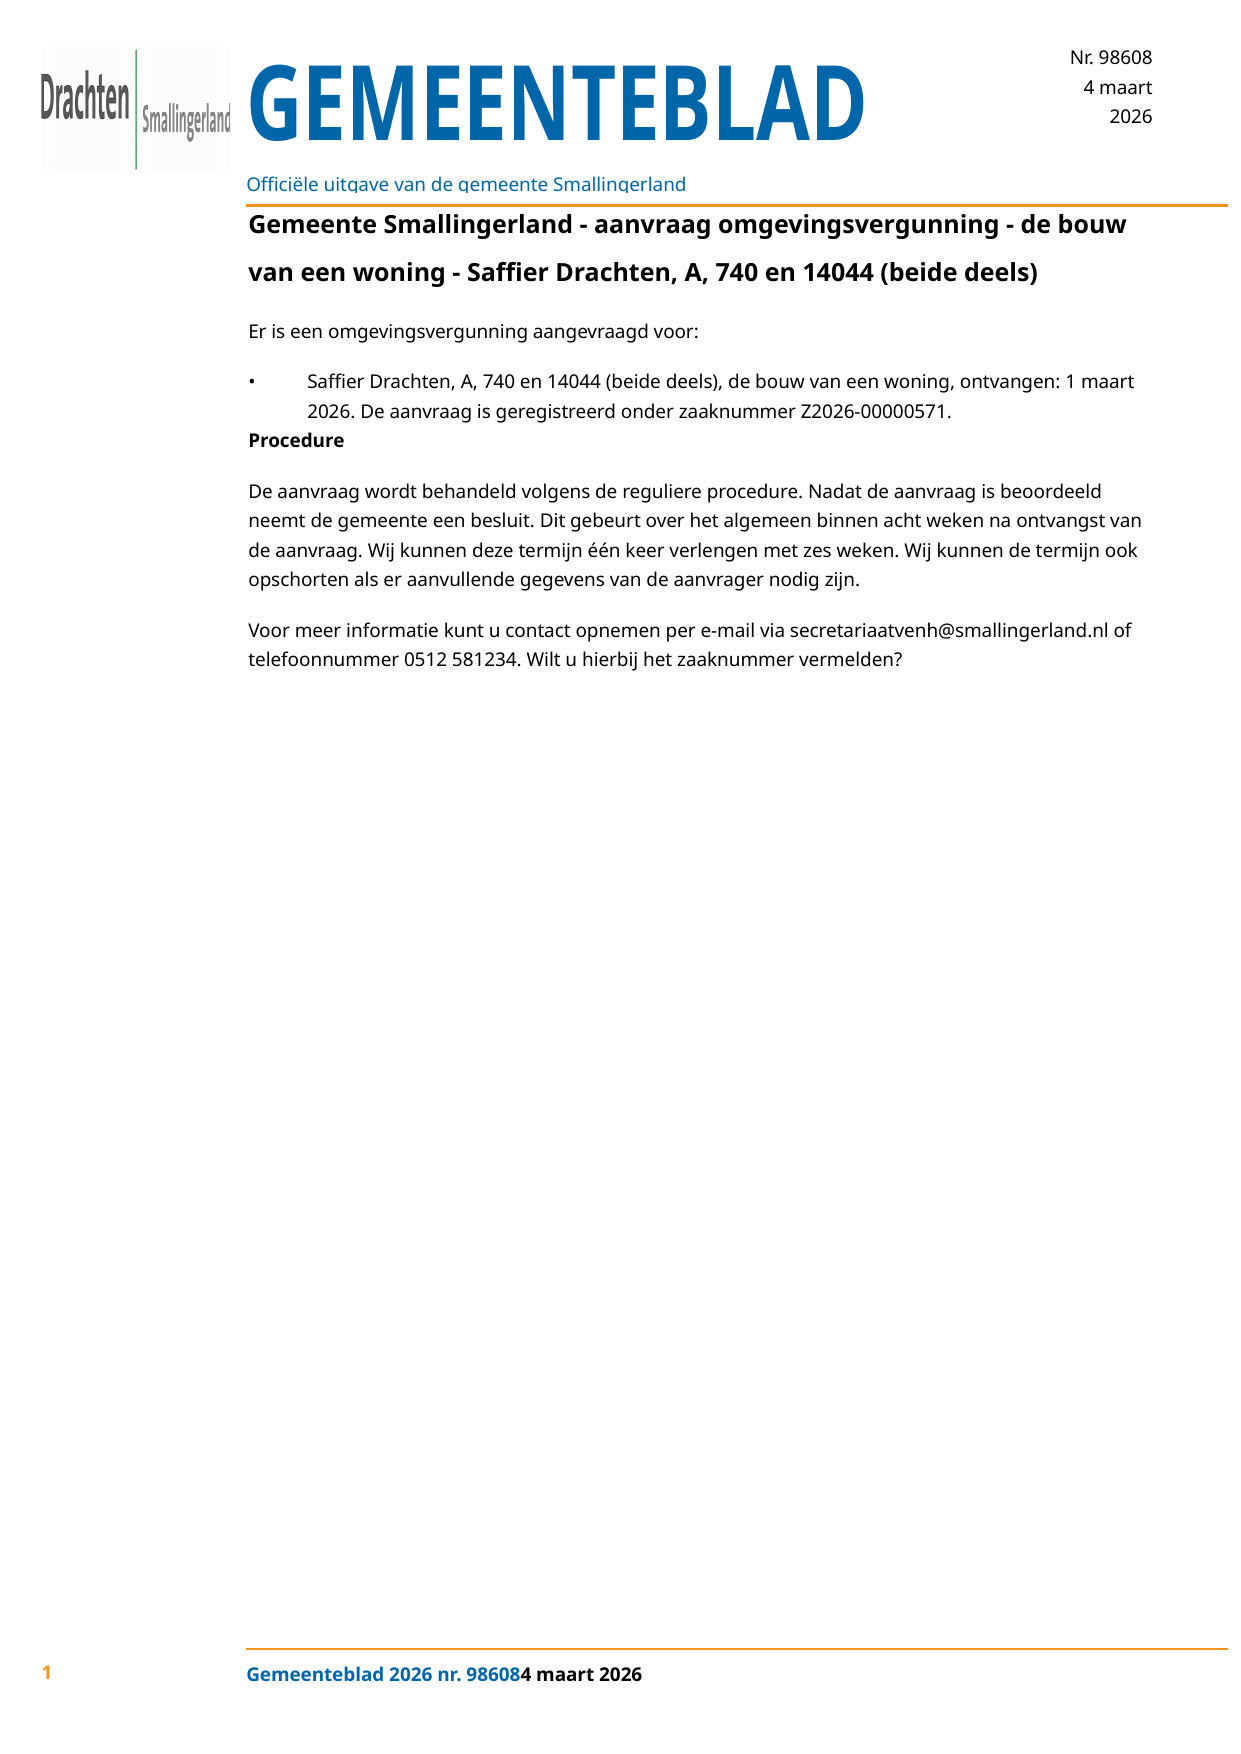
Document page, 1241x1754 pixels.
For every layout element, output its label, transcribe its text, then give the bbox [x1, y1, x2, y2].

text Voor meer informatie kunt u contact opnemen per e-mail via secretariaatvenh@smallingerland.nl of telefoonnummer 0512 581234. Wilt u hierbij het zaaknummer vermelden? [248, 617, 1152, 672]
text De aanvraag wordt behandeld volgens de reguliere procedure. Nadat de aanvraag is beoordeeld neemt de gemeente een besluit. Dit gebeurt over het algemeen binnen acht weken na ontvangst van de aanvraag. Wij kunnen deze termijn één keer verlengen met zes weken. Wij kunnen de termijn ook opschorten als er aanvullende gegevens van de aanvrager nodig zijn. [248, 478, 1152, 592]
text Er is een omgevingsvergunning aangevraagd voor: [248, 318, 1152, 344]
text Gemeente Smallingerland - aanvraag omgevingsvergunning - de bouw van een woning - Saffier Drachten, A, 740 en 14044 (beide deels) [248, 207, 1152, 288]
picture [41, 47, 231, 172]
text Procedure [248, 427, 1152, 453]
list Saffier Drachten, A, 740 en 14044 (beide deels), de bouw van een woning, ontvangen: 1 maart 2026. De aanvraag is geregistreerd onder zaaknummer Z2026-00000571. [248, 368, 1152, 424]
